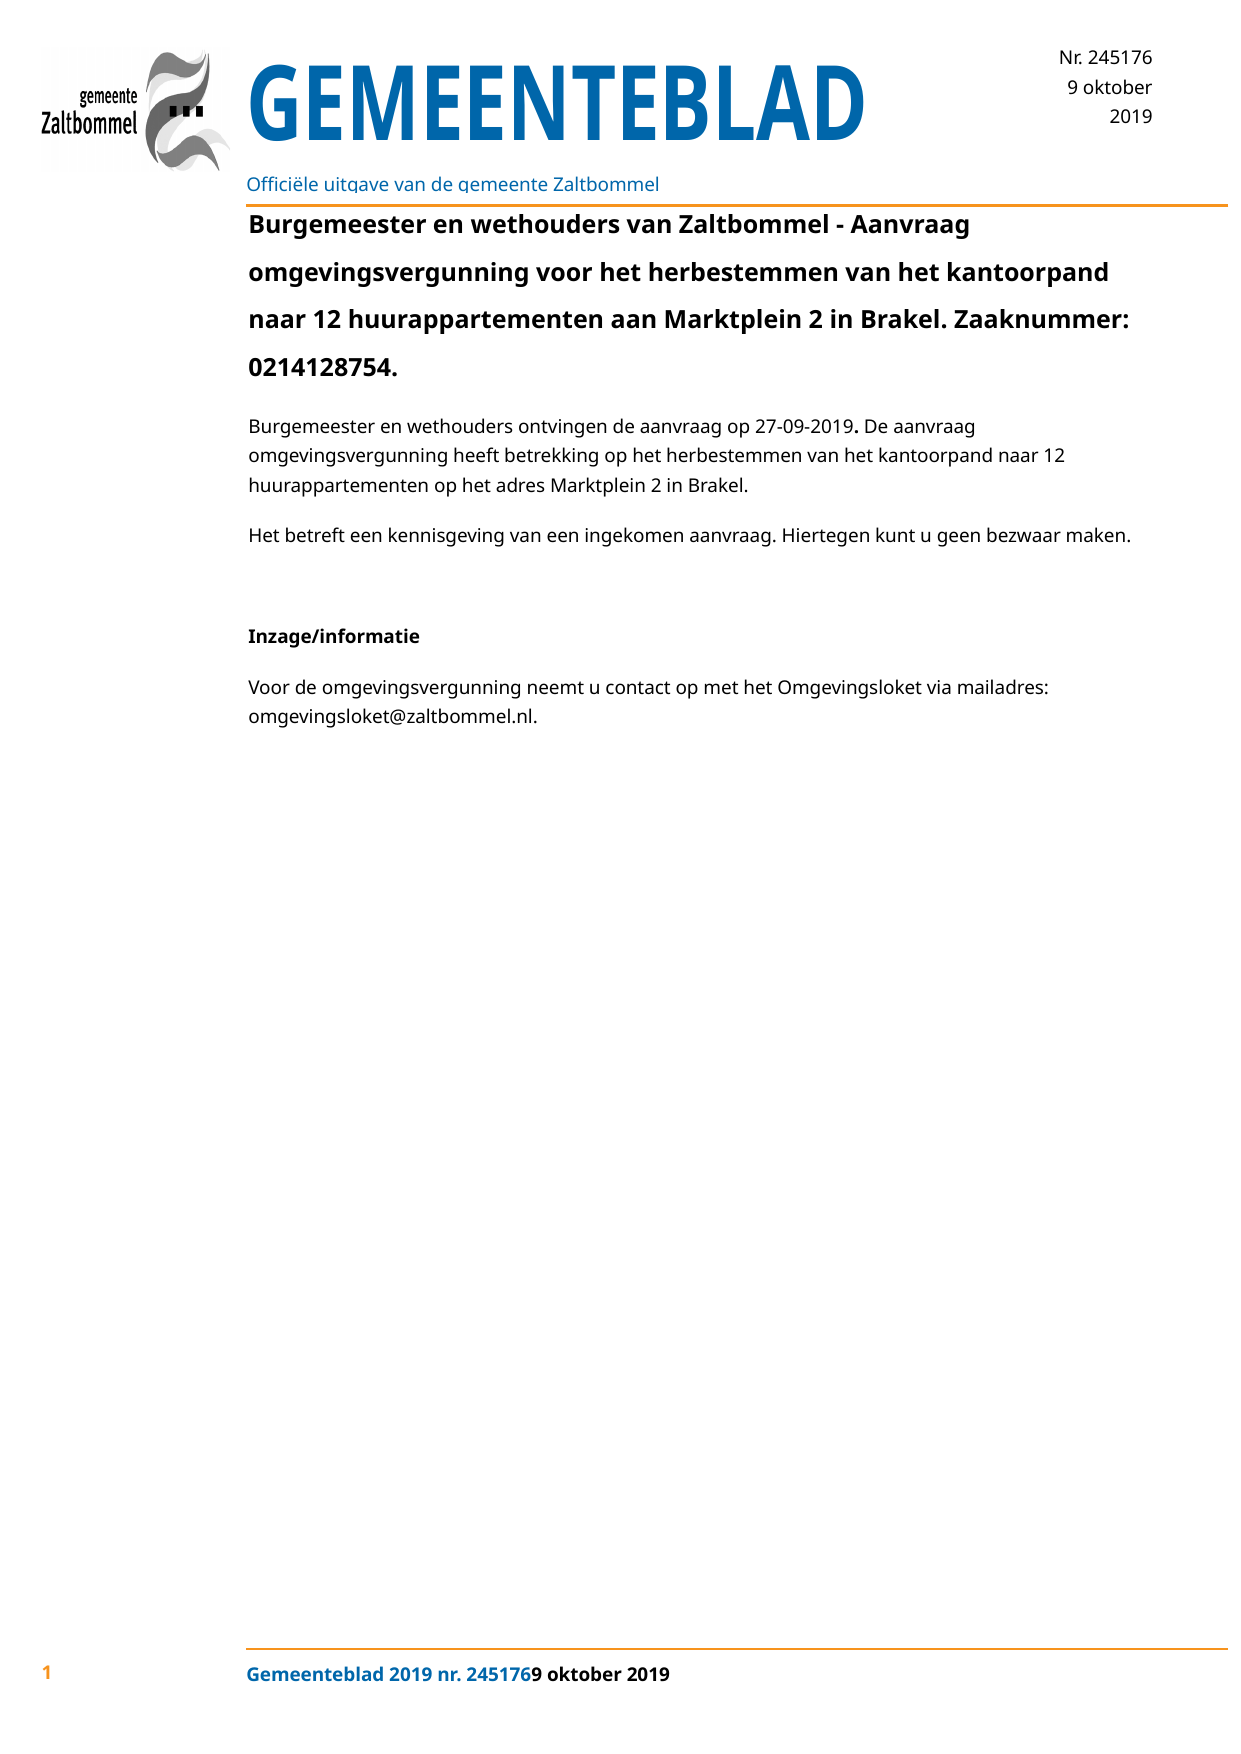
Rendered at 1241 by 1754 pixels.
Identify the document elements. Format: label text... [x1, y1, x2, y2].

text Voor de omgevingsvergunning neemt u contact op met het Omgevingsloket via mailadres: omgevingsloket@zaltbommel.nl. [248, 674, 1152, 729]
text Inzage/informatie [248, 623, 1152, 649]
text Burgemeester en wethouders van Zaltbommel - Aanvraag omgevingsvergunning voor het herbestemmen van het kantoorpand naar 12 huurappartementen aan Marktplein 2 in Brakel. Zaaknummer: 0214128754. [248, 207, 1152, 384]
picture [41, 47, 231, 172]
text Het betreft een kennisgeving van een ingekomen aanvraag. Hiertegen kunt u geen bezwaar maken. [248, 523, 1152, 548]
text Burgemeester en wethouders ontvingen de aanvraag op 27-09-2019. De aanvraag omgevingsvergunning heeft betrekking op het herbestemmen van het kantoorpand naar 12 huurappartementen op het adres Marktplein 2 in Brakel. [248, 413, 1152, 498]
